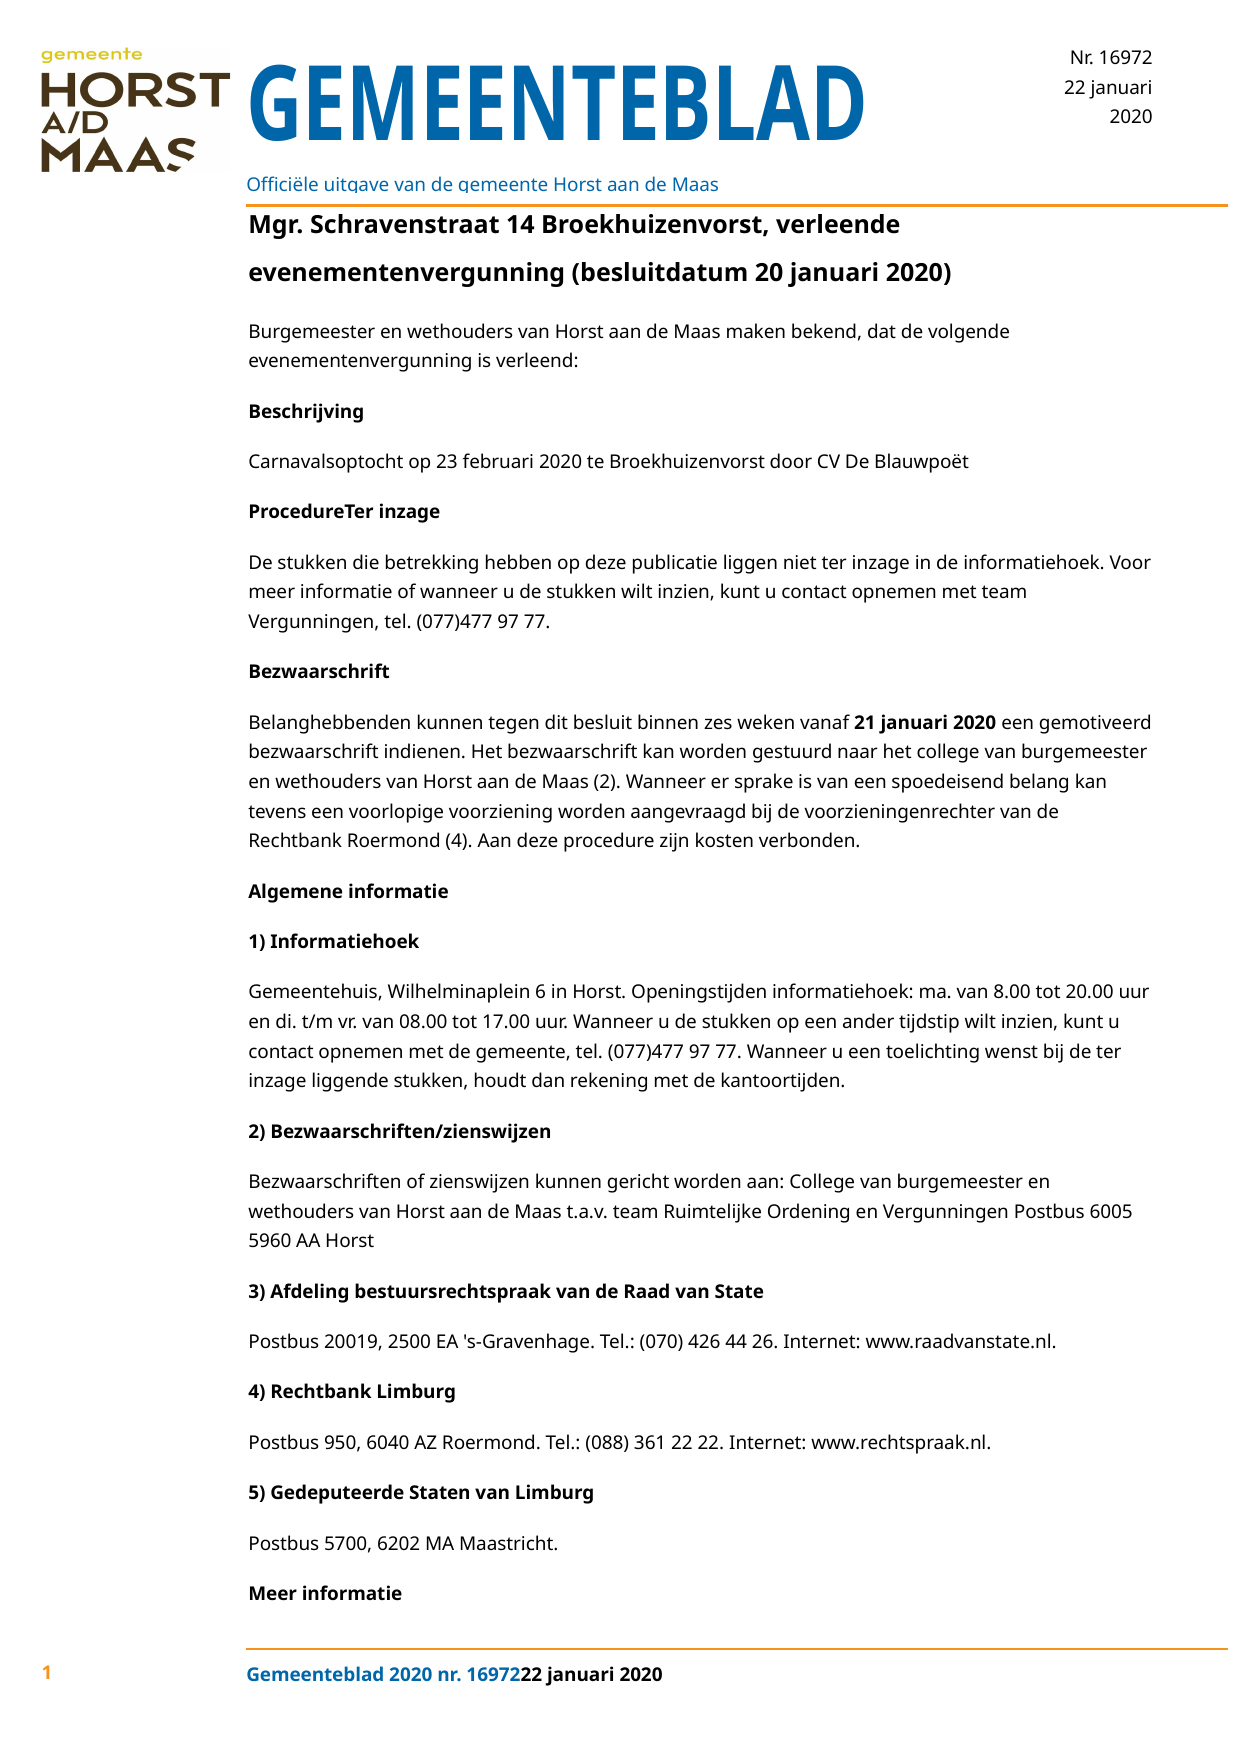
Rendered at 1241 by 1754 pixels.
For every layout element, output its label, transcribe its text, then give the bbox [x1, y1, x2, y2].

text Belanghebbenden kunnen tegen dit besluit binnen zes weken vanaf 21 januari 2020 een gemotiveerd bezwaarschrift indienen. Het bezwaarschrift kan worden gestuurd naar het college van burgemeester en wethouders van Horst aan de Maas (2). Wanneer er sprake is van een spoedeisend belang kan tevens een voorlopige voorziening worden aangevraagd bij de voorzieningenrechter van de Rechtbank Roermond (4). Aan deze procedure zijn kosten verbonden. [248, 709, 1152, 853]
text Bezwaarschrift [248, 659, 1152, 684]
text Gemeentehuis, Wilhelminaplein 6 in Horst. Openingstijden informatiehoek: ma. van 8.00 tot 20.00 uur en di. t/m vr. van 08.00 tot 17.00 uur. Wanneer u de stukken op een ander tijdstip wilt inzien, kunt u contact opnemen met de gemeente, tel. (077)477 97 77. Wanneer u een toelichting wenst bij de ter inzage liggende stukken, houdt dan rekening met de kantoortijden. [248, 979, 1152, 1093]
text 4) Rechtbank Limburg [248, 1379, 1152, 1404]
text Carnavalsoptocht op 23 februari 2020 te Broekhuizenvorst door CV De Blauwpoët [248, 448, 1152, 474]
text Mgr. Schravenstraat 14 Broekhuizenvorst, verleende evenementenvergunning (besluitdatum 20 januari 2020) [248, 207, 1152, 288]
text 5) Gedeputeerde Staten van Limburg [248, 1479, 1152, 1505]
text Postbus 5700, 6202 MA Maastricht. [248, 1530, 1152, 1556]
text 3) Afdeling bestuursrechtspraak van de Raad van State [248, 1278, 1152, 1304]
picture [41, 47, 231, 172]
text Bezwaarschriften of zienswijzen kunnen gericht worden aan: College van burgemeester en wethouders van Horst aan de Maas t.a.v. team Ruimtelijke Ordening en Vergunningen Postbus 6005 5960 AA Horst [248, 1168, 1152, 1253]
text 2) Bezwaarschriften/zienswijzen [248, 1118, 1152, 1144]
text Burgemeester en wethouders van Horst aan de Maas maken bekend, dat de volgende evenementenvergunning is verleend: [248, 318, 1152, 373]
text Beschrijving [248, 398, 1152, 424]
text ProcedureTer inzage [248, 499, 1152, 524]
text 1) Informatiehoek [248, 928, 1152, 954]
text Meer informatie [248, 1580, 1152, 1606]
text Algemene informatie [248, 878, 1152, 904]
text Postbus 20019, 2500 EA 's-Gravenhage. Tel.: (070) 426 44 26. Internet: www.raadvanstate.nl. [248, 1328, 1152, 1354]
text De stukken die betrekking hebben op deze publicatie liggen niet ter inzage in de informatiehoek. Voor meer informatie of wanneer u de stukken wilt inzien, kunt u contact opnemen met team Vergunningen, tel. (077)477 97 77. [248, 549, 1152, 634]
text Postbus 950, 6040 AZ Roermond. Tel.: (088) 361 22 22. Internet: www.rechtspraak.nl. [248, 1429, 1152, 1455]
